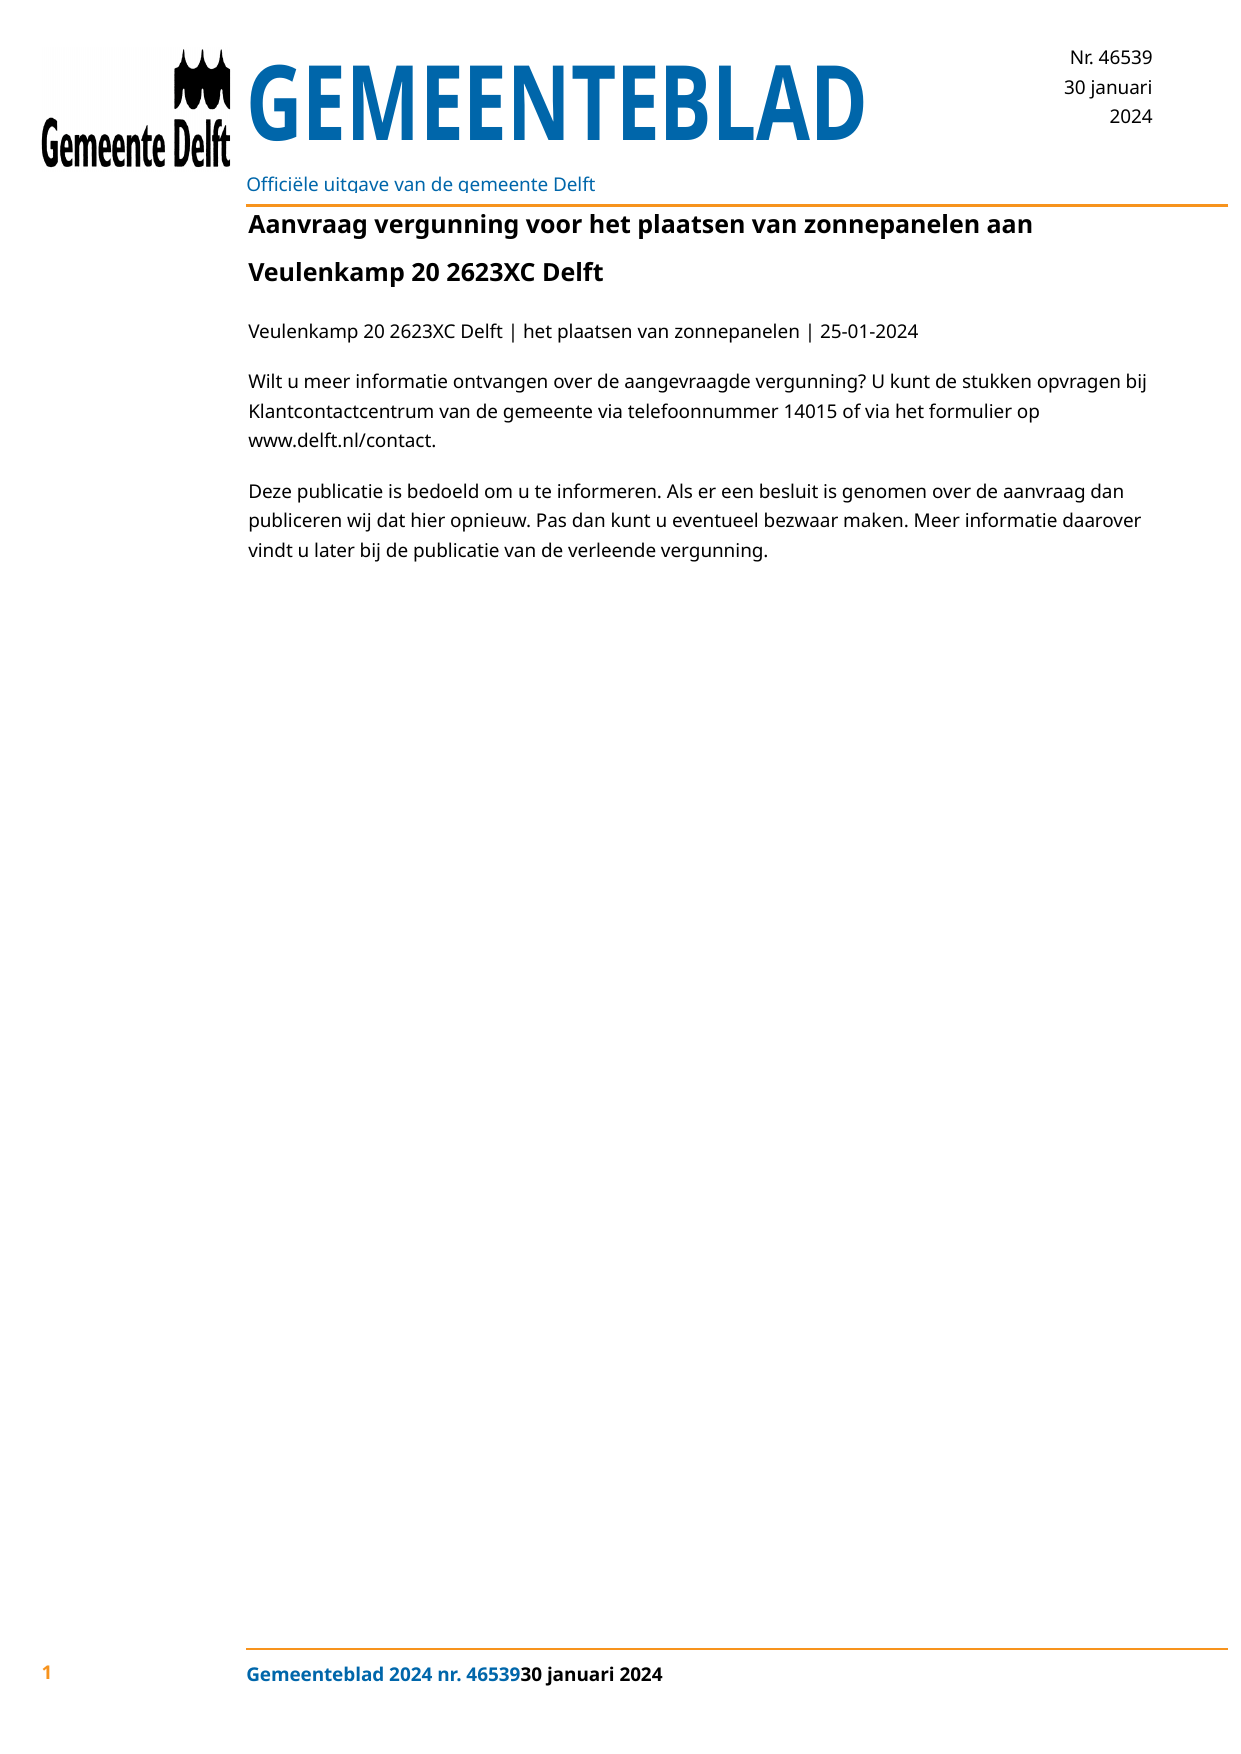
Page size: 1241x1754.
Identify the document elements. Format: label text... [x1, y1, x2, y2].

text Wilt u meer informatie ontvangen over de aangevraagde vergunning? U kunt de stukken opvragen bij Klantcontactcentrum van de gemeente via telefoonnummer 14015 of via het formulier op www.delft.nl/contact. [248, 368, 1152, 453]
text Veulenkamp 20 2623XC Delft | het plaatsen van zonnepanelen | 25-01-2024 [248, 318, 1152, 344]
text Aanvraag vergunning voor het plaatsen van zonnepanelen aan Veulenkamp 20 2623XC Delft [248, 207, 1152, 288]
picture [41, 47, 231, 172]
text Deze publicatie is bedoeld om u te informeren. Als er een besluit is genomen over de aanvraag dan publiceren wij dat hier opnieuw. Pas dan kunt u eventueel bezwaar maken. Meer informatie daarover vindt u later bij de publicatie van de verleende vergunning. [248, 478, 1152, 563]
